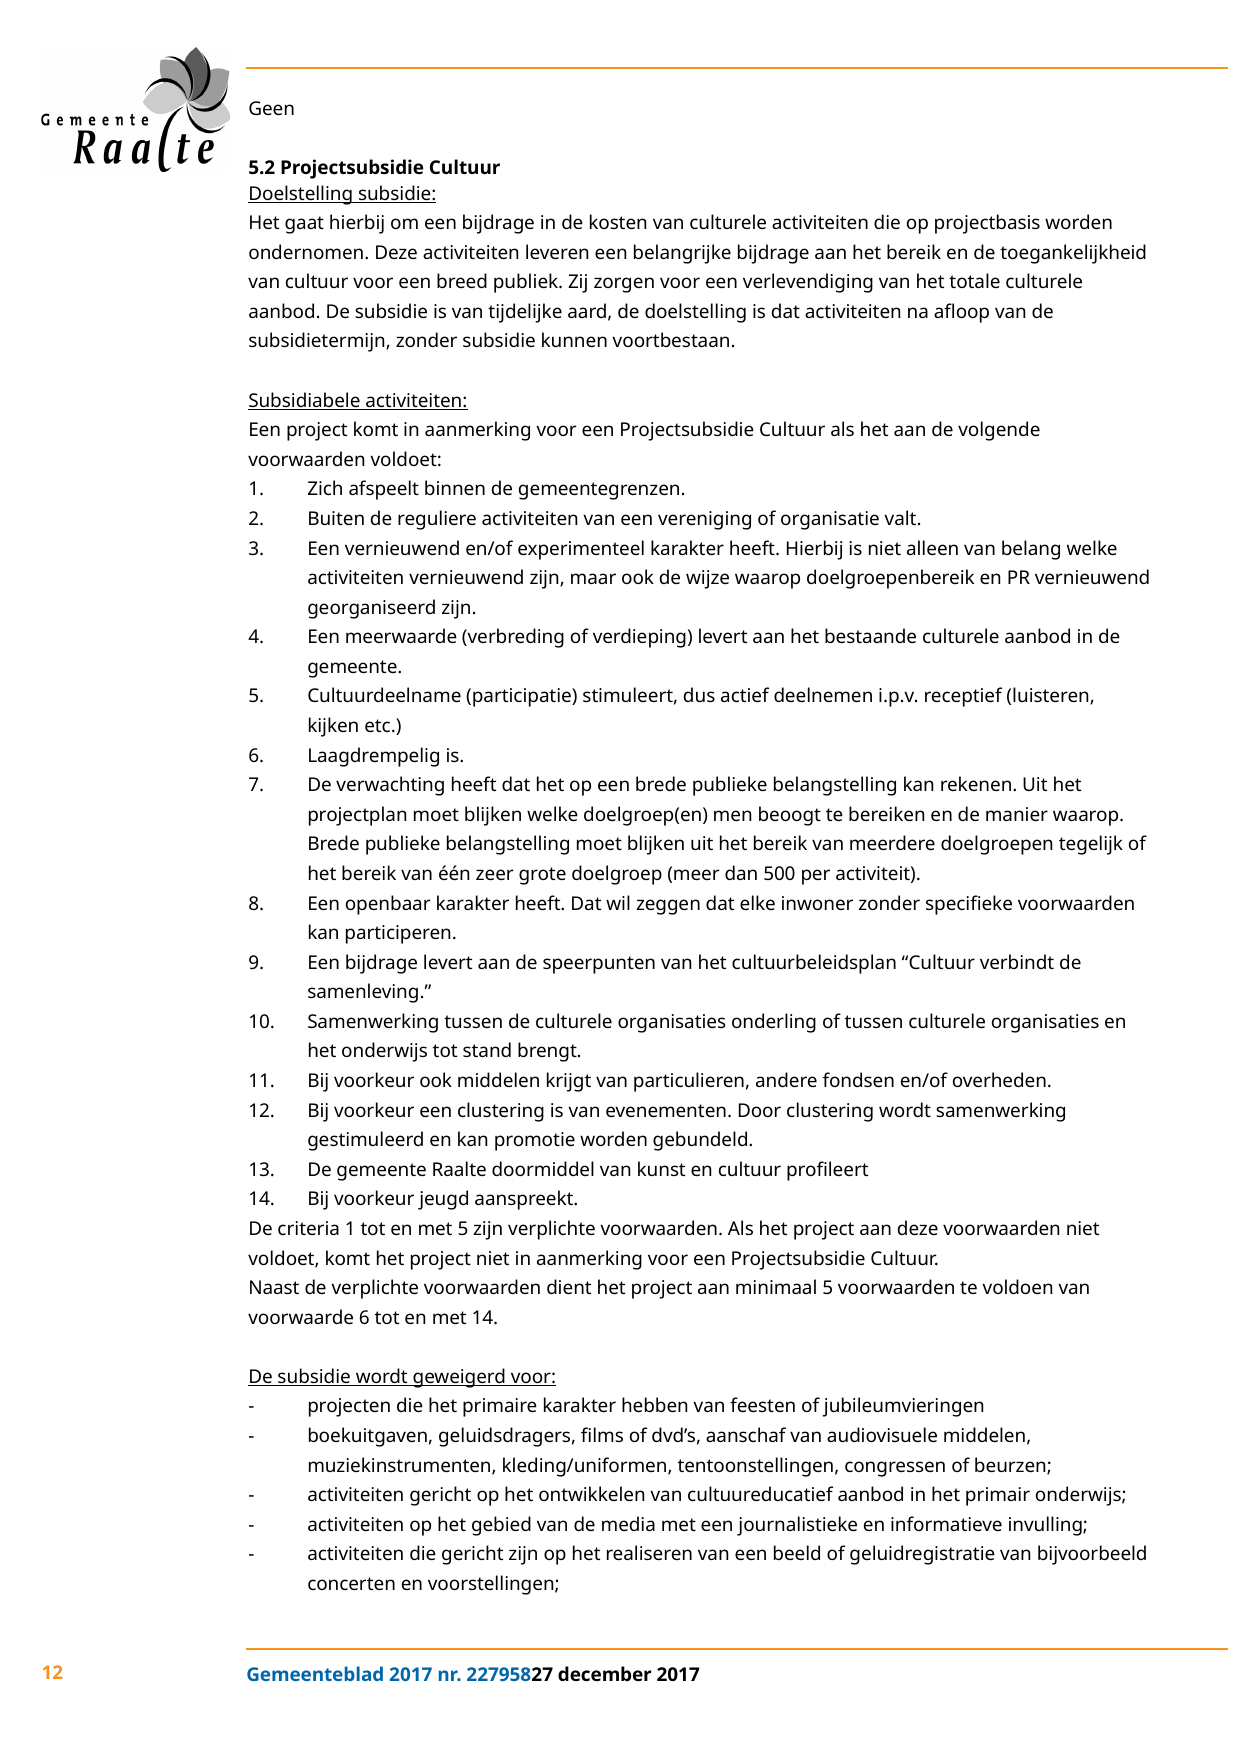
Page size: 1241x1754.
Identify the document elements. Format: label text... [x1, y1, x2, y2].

text Het gaat hierbij om een bijdrage in de kosten van culturele activiteiten die op projectbasis worden ondernomen. Deze activiteiten leveren een belangrijke bijdrage aan het bereik en de toegankelijkheid van cultuur voor een breed publiek. Zij zorgen voor een verlevendiging van het totale culturele aanbod. De subsidie is van tijdelijke aard, de doelstelling is dat activiteiten na afloop van de subsidietermijn, zonder subsidie kunnen voortbestaan. [248, 209, 1152, 353]
list Laagdrempelig is. [248, 742, 1152, 767]
text De subsidie wordt geweigerd voor: [248, 1363, 1152, 1389]
list Buiten de reguliere activiteiten van een vereniging of organisatie valt. [248, 505, 1152, 531]
list activiteiten gericht op het ontwikkelen van cultuureducatief aanbod in het primair onderwijs; [248, 1481, 1152, 1507]
list De verwachting heeft dat het op een brede publieke belangstelling kan rekenen. Uit het projectplan moet blijken welke doelgroep(en) men beoogt te bereiken en de manier waarop. Brede publieke belangstelling moet blijken uit het bereik van meerdere doelgroepen tegelijk of het bereik van één zeer grote doelgroep (meer dan 500 per activiteit). [248, 771, 1152, 886]
text 5.2 Projectsubsidie Cultuur [248, 154, 1152, 180]
list Een meerwaarde (verbreding of verdieping) levert aan het bestaande culturele aanbod in de gemeente. [248, 623, 1152, 679]
list Een vernieuwend en/of experimenteel karakter heeft. Hierbij is niet alleen van belang welke activiteiten vernieuwend zijn, maar ook de wijze waarop doelgroepenbereik en PR vernieuwend georganiseerd zijn. [248, 535, 1152, 619]
list boekuitgaven, geluidsdragers, films of dvd’s, aanschaf van audiovisuele middelen, muziekinstrumenten, kleding/uniformen, tentoonstellingen, congressen of beurzen; [248, 1422, 1152, 1477]
text Een project komt in aanmerking voor een Projectsubsidie Cultuur als het aan de volgende voorwaarden voldoet: [248, 416, 1152, 472]
picture [41, 47, 231, 172]
text Naast de verplichte voorwaarden dient het project aan minimaal 5 voorwaarden te voldoen van voorwaarde 6 tot en met 14. [248, 1274, 1152, 1329]
list activiteiten op het gebied van de media met een journalistieke en informatieve invulling; [248, 1511, 1152, 1537]
text De criteria 1 tot en met 5 zijn verplichte voorwaarden. Als het project aan deze voorwaarden niet voldoet, komt het project niet in aanmerking voor een Projectsubsidie Cultuur. [248, 1215, 1152, 1270]
list Bij voorkeur jeugd aanspreekt. [248, 1186, 1152, 1211]
list Cultuurdeelname (participatie) stimuleert, dus actief deelnemen i.p.v. receptief (luisteren, kijken etc.) [248, 683, 1152, 738]
list Zich afspeelt binnen de gemeentegrenzen. [248, 476, 1152, 501]
list De gemeente Raalte doormiddel van kunst en cultuur profileert [248, 1156, 1152, 1182]
text Geen [248, 95, 1152, 121]
list Bij voorkeur een clustering is van evenementen. Door clustering wordt samenwerking gestimuleerd en kan promotie worden gebundeld. [248, 1097, 1152, 1152]
text Doelstelling subsidie: [248, 180, 1152, 205]
list Een bijdrage levert aan de speerpunten van het cultuurbeleidsplan “Cultuur verbindt de samenleving.” [248, 949, 1152, 1004]
list Een openbaar karakter heeft. Dat wil zeggen dat elke inwoner zonder specifieke voorwaarden kan participeren. [248, 890, 1152, 945]
list projecten die het primaire karakter hebben van feesten of jubileumvieringen [248, 1393, 1152, 1418]
list activiteiten die gericht zijn op het realiseren van een beeld of geluidregistratie van bijvoorbeeld concerten en voorstellingen; [248, 1541, 1152, 1596]
list Bij voorkeur ook middelen krijgt van particulieren, andere fondsen en/of overheden. [248, 1067, 1152, 1093]
list Samenwerking tussen de culturele organisaties onderling of tussen culturele organisaties en het onderwijs tot stand brengt. [248, 1008, 1152, 1063]
text Subsidiabele activiteiten: [248, 387, 1152, 412]
